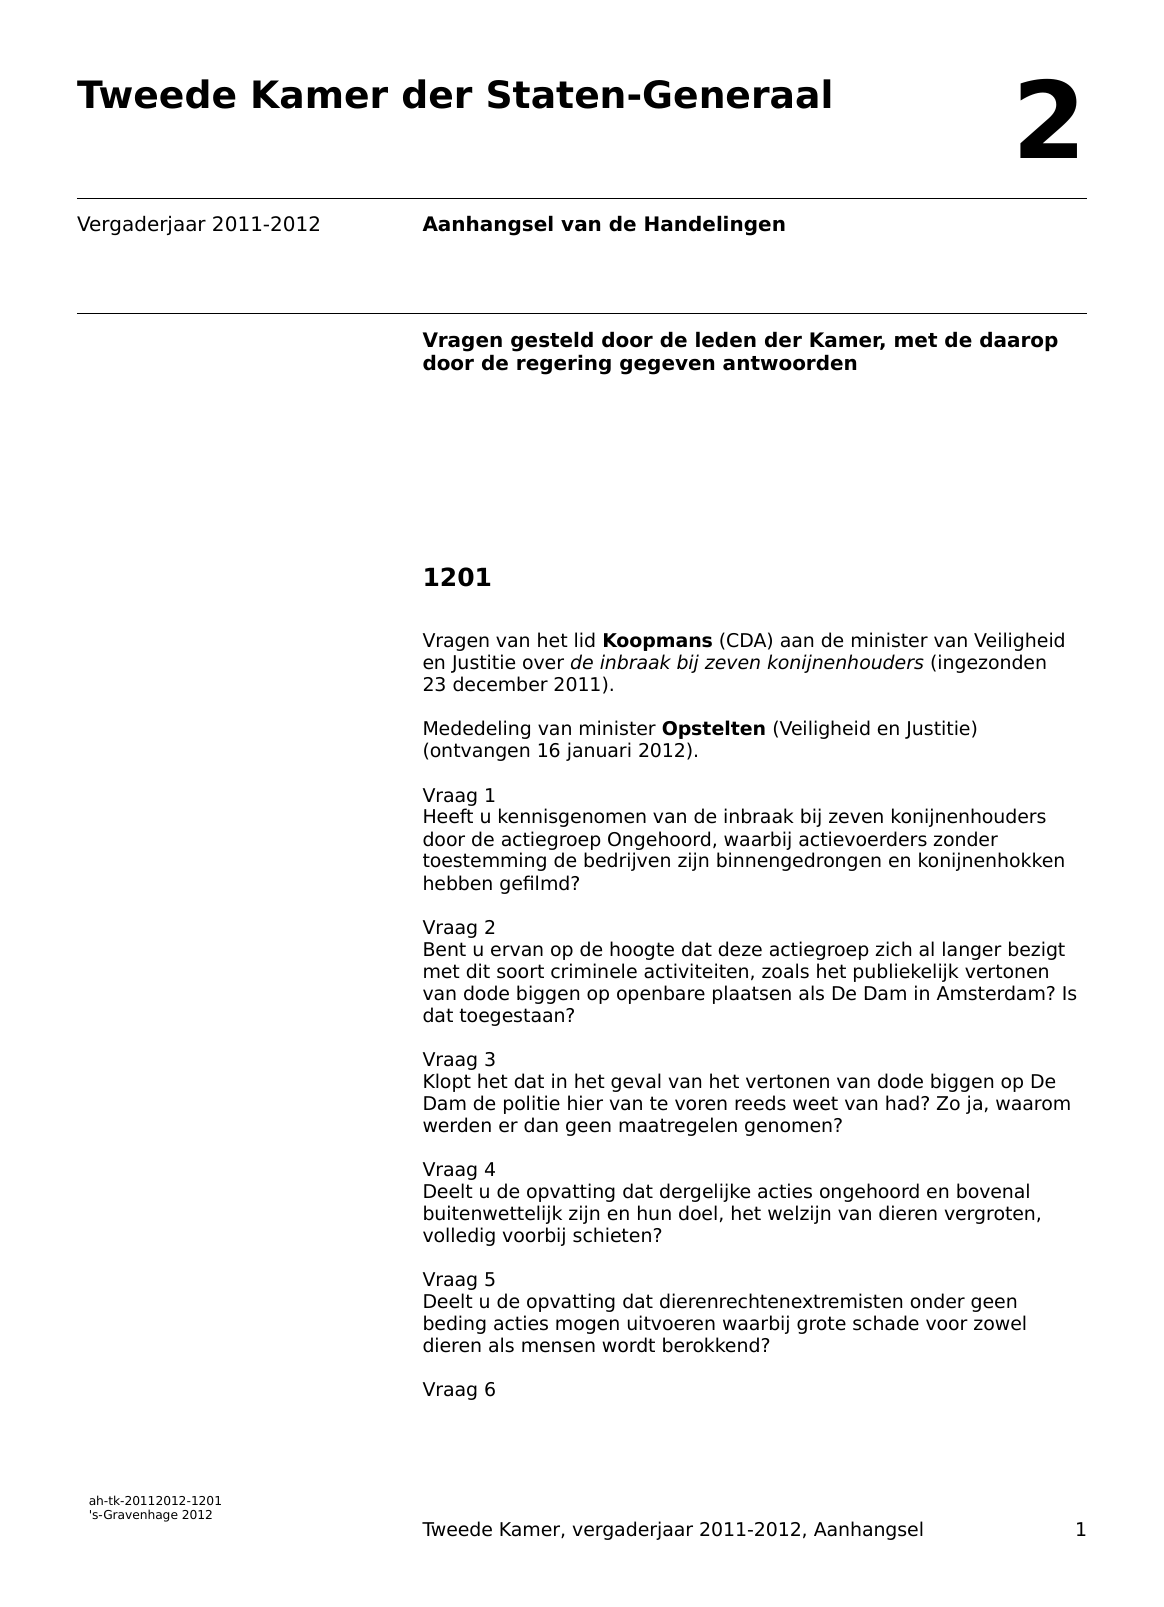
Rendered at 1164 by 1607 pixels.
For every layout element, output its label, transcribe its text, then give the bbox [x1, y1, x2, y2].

text Mededeling van minister Opstelten (Veiligheid en Justitie) (ontvangen 16 januari 2012). [422, 718, 1087, 762]
text Vraag 4 [422, 1159, 1087, 1181]
text Vraag 6 [422, 1379, 1087, 1401]
text Vraag 1 [422, 784, 1087, 806]
text Bent u ervan op de hoogte dat deze actiegroep zich al langer bezigt met dit soort criminele activiteiten, zoals het publiekelijk vertonen van dode biggen op openbare plaatsen als De Dam in Amsterdam? Is dat toegestaan? [422, 938, 1087, 1026]
table_cell Aanhangsel van de Handelingen [422, 199, 1087, 313]
text 's-Gravenhage 2012 [88, 1508, 323, 1522]
table_cell Vergaderjaar 2011-2012 [77, 199, 422, 313]
text Vraag 2 [422, 917, 1087, 938]
table_header 2 [886, 59, 1087, 198]
text Deelt u de opvatting dat dierenrechtenextremisten onder geen beding acties mogen uitvoeren waarbij grote schade voor zowel dieren als mensen wordt berokkend? [422, 1291, 1087, 1357]
text Heeft u kennisgenomen van de inbraak bij zeven konijnenhouders door de actiegroep Ongehoord, waarbij actievoerders zonder toestemming de bedrijven zijn binnengedrongen en konijnenhokken hebben gefilmd? [422, 806, 1087, 894]
text Vraag 5 [422, 1269, 1087, 1291]
table_cell Vragen gesteld door de leden der Kamer, met de daarop door de regering gegeven antwoorden [422, 314, 1087, 375]
text Klopt het dat in het geval van het vertonen van dode biggen op De Dam de politie hier van te voren reeds weet van had? Zo ja, waarom werden er dan geen maatregelen genomen? [422, 1071, 1087, 1137]
text 1201 [422, 563, 1087, 592]
text Deelt u de opvatting dat dergelijke acties ongehoord en bovenal buitenwettelijk zijn en hun doel, het welzijn van dieren vergroten, volledig voorbij schieten? [422, 1181, 1087, 1247]
text ah-tk-20112012-1201 [88, 1494, 323, 1508]
text Vragen van het lid Koopmans (CDA) aan de minister van Veiligheid en Justitie over de inbraak bij zeven konijnenhouders (ingezonden 23 december 2011). [422, 630, 1087, 696]
table_cell [77, 314, 422, 375]
table_header Tweede Kamer der Staten-Generaal [77, 59, 886, 198]
text Vraag 3 [422, 1049, 1087, 1071]
